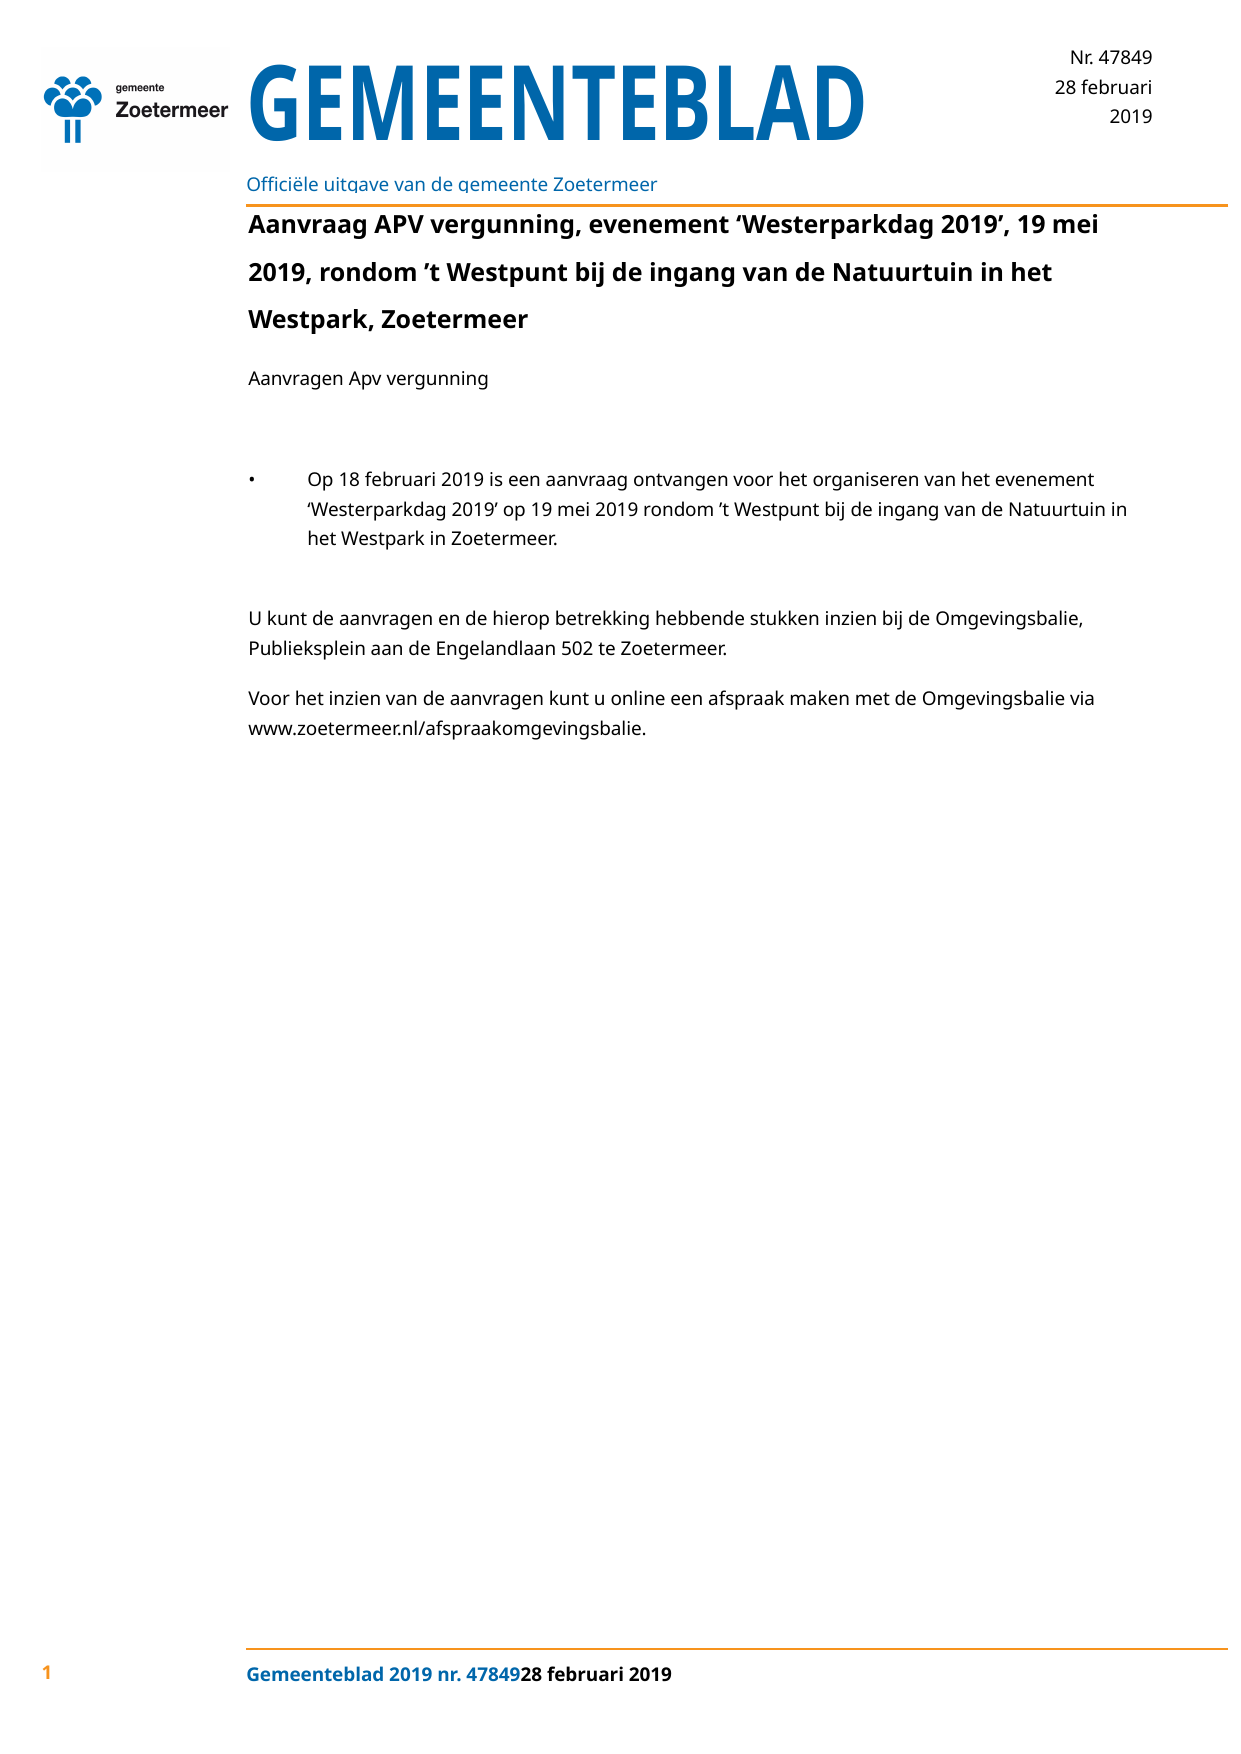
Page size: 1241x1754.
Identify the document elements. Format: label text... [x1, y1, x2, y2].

text Aanvragen Apv vergunning [248, 366, 1152, 391]
picture [41, 47, 231, 172]
text U kunt de aanvragen en de hierop betrekking hebbende stukken inzien bij de Omgevingsbalie, Publieksplein aan de Engelandlaan 502 te Zoetermeer. [248, 606, 1152, 661]
list Op 18 februari 2019 is een aanvraag ontvangen voor het organiseren van het evenement ‘Westerparkdag 2019’ op 19 mei 2019 rondom ’t Westpunt bij de ingang van de Natuurtuin in het Westpark in Zoetermeer. [248, 466, 1152, 551]
text Aanvraag APV vergunning, evenement ‘Westerparkdag 2019’, 19 mei 2019, rondom ’t Westpunt bij de ingang van de Natuurtuin in het Westpark, Zoetermeer [248, 207, 1152, 336]
text Voor het inzien van de aanvragen kunt u online een afspraak maken met de Omgevingsbalie via www.zoetermeer.nl/afspraakomgevingsbalie. [248, 686, 1152, 741]
